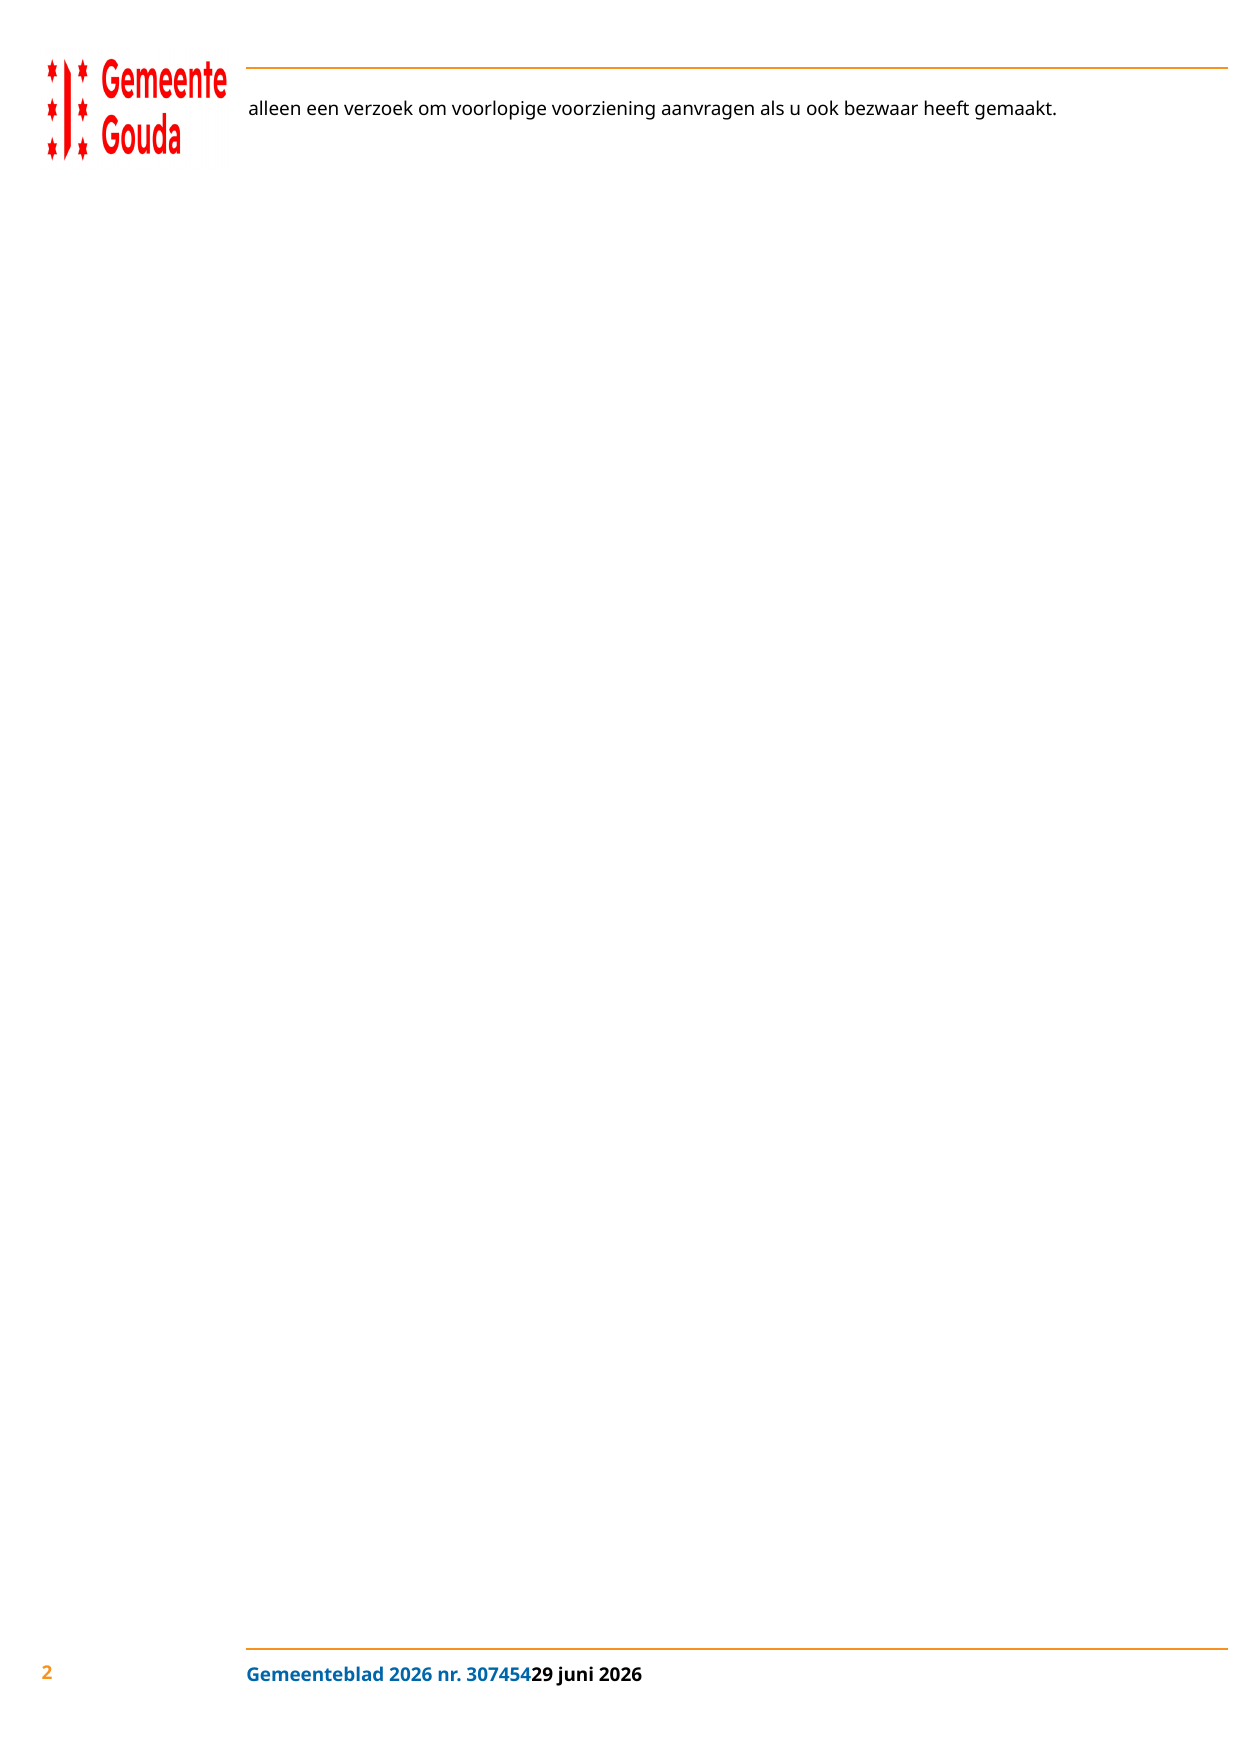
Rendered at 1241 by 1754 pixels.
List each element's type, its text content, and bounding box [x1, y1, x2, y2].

text alleen een verzoek om voorlopige voorziening aanvragen als u ook bezwaar heeft gemaakt. [248, 95, 1152, 121]
picture [41, 47, 231, 172]
